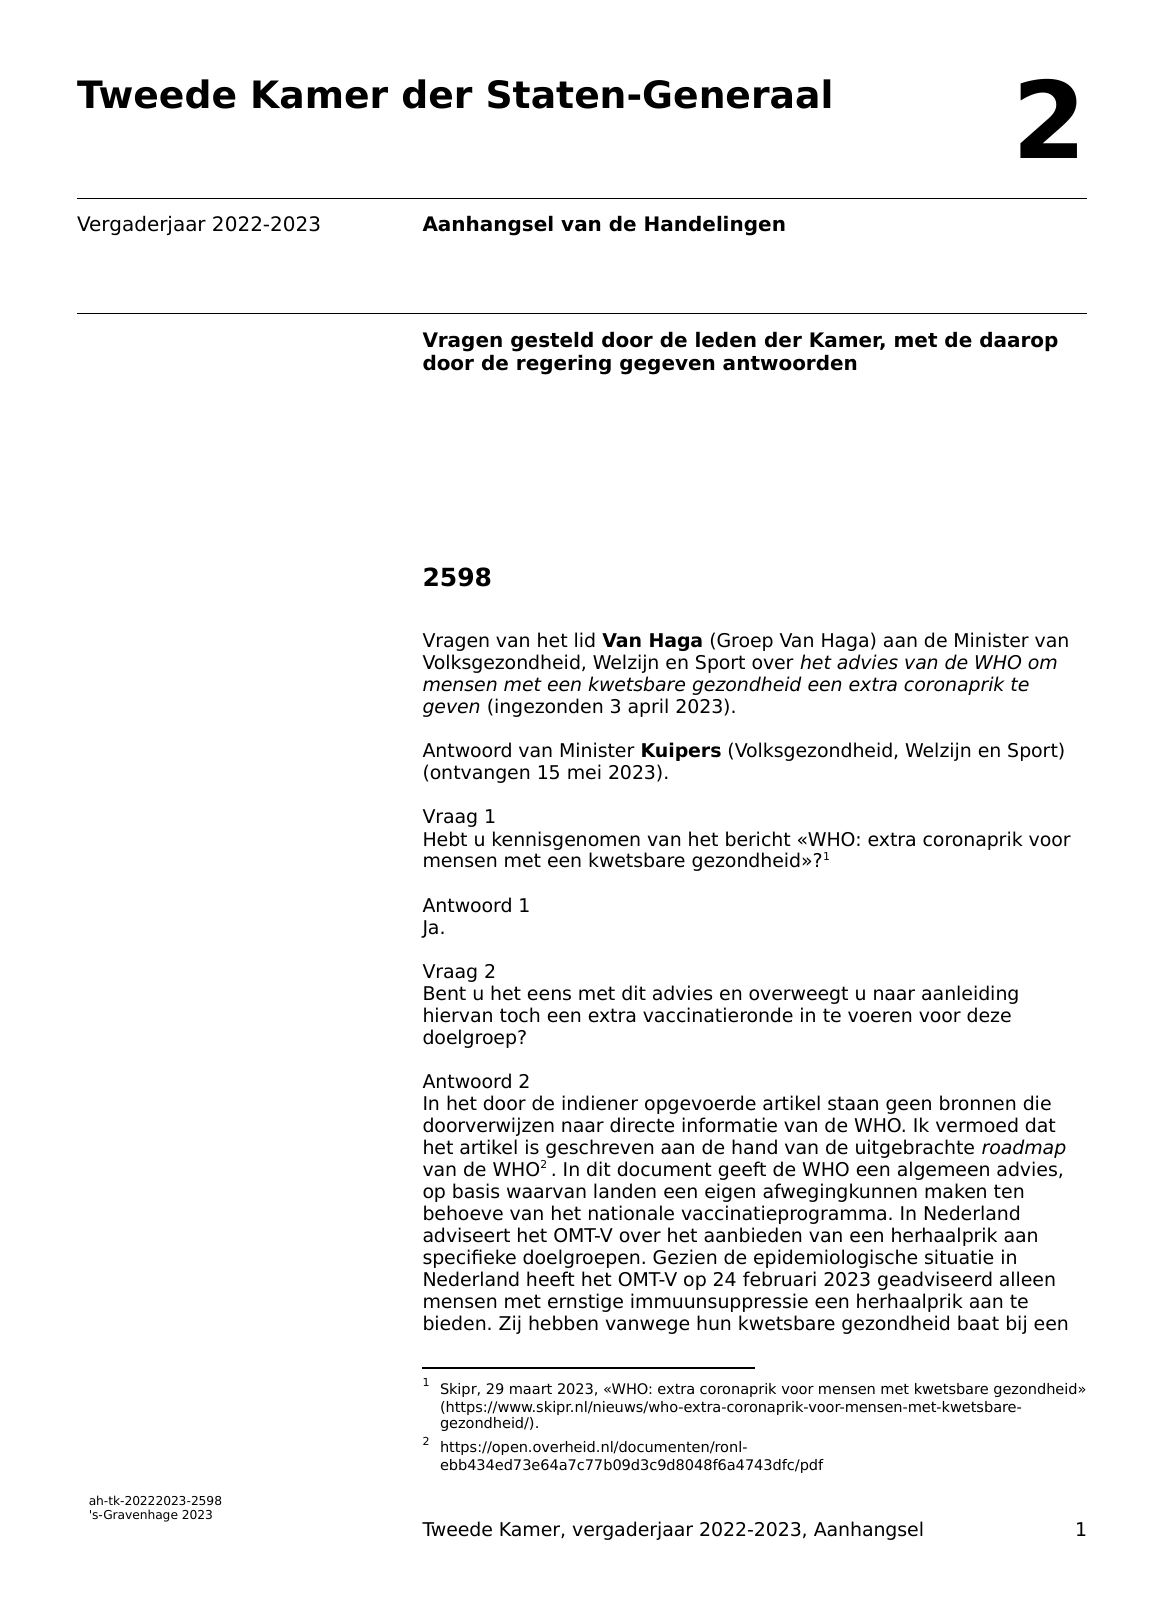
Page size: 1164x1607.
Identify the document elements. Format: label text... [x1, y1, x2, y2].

text 2598 [422, 563, 1087, 592]
table_cell Vergaderjaar 2022-2023 [77, 199, 422, 313]
table_header Tweede Kamer der Staten-Generaal [77, 59, 886, 198]
text Vraag 1 [422, 806, 1087, 828]
text Skipr, 29 maart 2023, «WHO: extra coronaprik voor mensen met kwetsbare gezondheid» (https://www.skipr.nl/nieuws/who-extra-coronaprik-voor-mensen-met-kwetsbare-gezondheid/). [422, 1377, 1087, 1432]
text Ja. [422, 917, 1087, 938]
text https://open.overheid.nl/documenten/ronl-ebb434ed73e64a7c77b09d3c9d8048f6a4743dfc/pdf [422, 1435, 1087, 1474]
table_cell Vragen gesteld door de leden der Kamer, met de daarop door de regering gegeven antwoorden [422, 314, 1087, 375]
table_header 2 [886, 59, 1087, 198]
text Vraag 2 [422, 961, 1087, 983]
text 's-Gravenhage 2023 [88, 1508, 323, 1522]
text Antwoord van Minister Kuipers (Volksgezondheid, Welzijn en Sport) (ontvangen 15 mei 2023). [422, 740, 1087, 784]
table_cell [77, 314, 422, 375]
text Hebt u kennisgenomen van het bericht «WHO: extra coronaprik voor mensen met een kwetsbare gezondheid»? [422, 828, 1087, 872]
text Antwoord 2 [422, 1071, 1087, 1093]
text Antwoord 1 [422, 894, 1087, 917]
text In het door de indiener opgevoerde artikel staan geen bronnen die doorverwijzen naar directe informatie van de WHO. Ik vermoed dat het artikel is geschreven aan de hand van de uitgebrachte roadmap van de WHO. In dit document geeft de WHO een algemeen advies, op basis waarvan landen een eigen afwegingkunnen maken ten behoeve van het nationale vaccinatieprogramma. In Nederland adviseert het OMT-V over het aanbieden van een herhaalprik aan specifieke doelgroepen. Gezien de epidemiologische situatie in Nederland heeft het OMT-V op 24 februari 2023 geadviseerd alleen mensen met ernstige immuunsuppressie een herhaalprik aan te bieden. Zij hebben vanwege hun kwetsbare gezondheid baat bij een [422, 1093, 1087, 1334]
table_cell Aanhangsel van de Handelingen [422, 199, 1087, 313]
text ah-tk-20222023-2598 [88, 1494, 323, 1508]
text Vragen van het lid Van Haga (Groep Van Haga) aan de Minister van Volksgezondheid, Welzijn en Sport over het advies van de WHO om mensen met een kwetsbare gezondheid een extra coronaprik te geven (ingezonden 3 april 2023). [422, 630, 1087, 718]
text Bent u het eens met dit advies en overweegt u naar aanleiding hiervan toch een extra vaccinatieronde in te voeren voor deze doelgroep? [422, 983, 1087, 1049]
